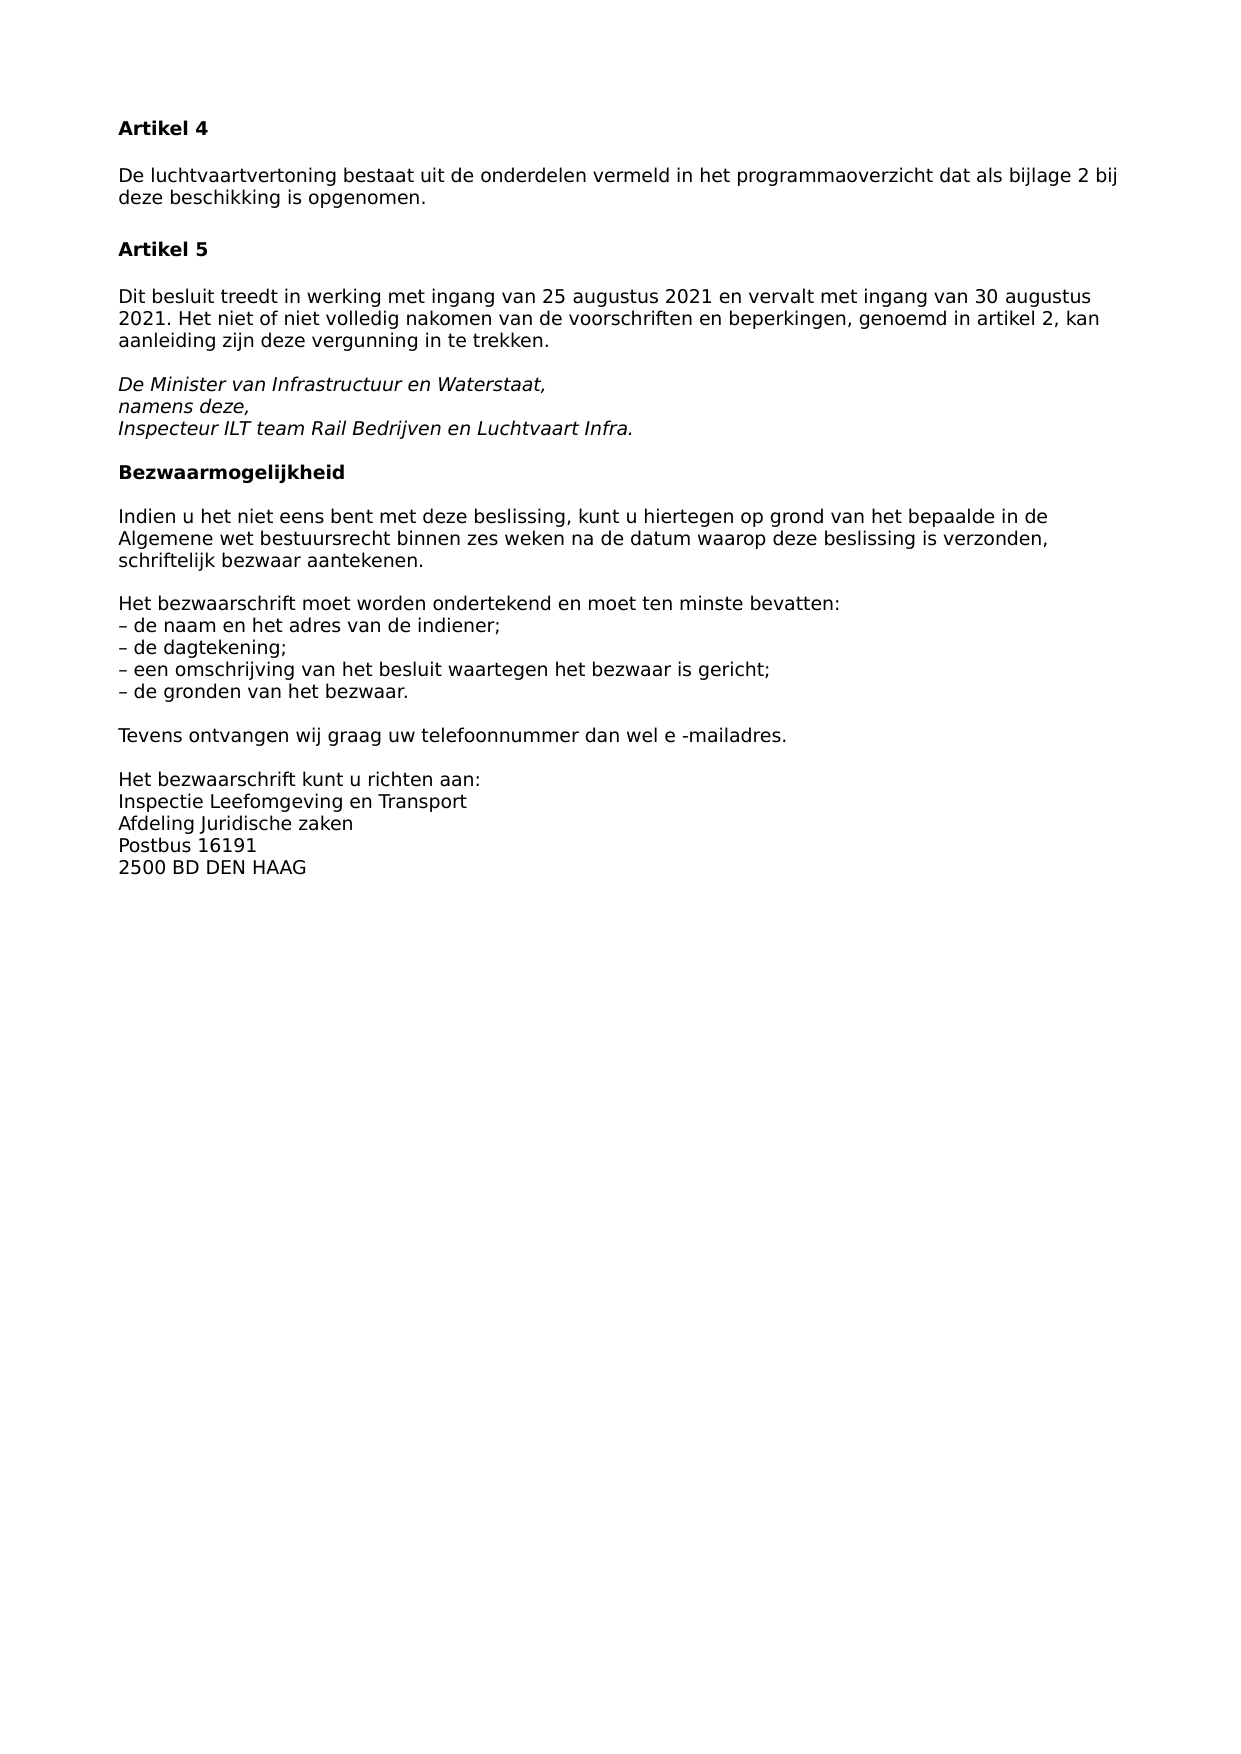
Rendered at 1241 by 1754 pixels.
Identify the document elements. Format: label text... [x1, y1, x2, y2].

text Inspectie Leefomgeving en Transport [118, 791, 1122, 813]
text Postbus 16191 [118, 835, 1122, 857]
subtitle Artikel 5 [118, 239, 1122, 261]
text De luchtvaartvertoning bestaat uit de onderdelen vermeld in het programmaoverzicht dat als bijlage 2 bij deze beschikking is opgenomen. [118, 165, 1122, 209]
text Bezwaarmogelijkheid [118, 462, 1122, 484]
text Afdeling Juridische zaken [118, 813, 1122, 835]
text Dit besluit treedt in werking met ingang van 25 augustus 2021 en vervalt met ingang van 30 augustus 2021. Het niet of niet volledig nakomen van de voorschriften en beperkingen, genoemd in artikel 2, kan aanleiding zijn deze vergunning in te trekken. [118, 286, 1122, 352]
text Tevens ontvangen wij graag uw telefoonnummer dan wel e -mailadres. [118, 725, 1122, 747]
text – de gronden van het bezwaar. [118, 681, 1122, 703]
text Het bezwaarschrift moet worden ondertekend en moet ten minste bevatten: [118, 593, 1122, 615]
text Het bezwaarschrift kunt u richten aan: [118, 769, 1122, 791]
text De Minister van Infrastructuur en Waterstaat, namens deze, Inspecteur ILT team Rail Bedrijven en Luchtvaart Infra. [118, 374, 1122, 440]
text – een omschrijving van het besluit waartegen het bezwaar is gericht; [118, 659, 1122, 681]
text – de dagtekening; [118, 637, 1122, 659]
text – de naam en het adres van de indiener; [118, 615, 1122, 637]
text 2500 BD DEN HAAG [118, 857, 1122, 879]
text Indien u het niet eens bent met deze beslissing, kunt u hiertegen op grond van het bepaalde in de Algemene wet bestuursrecht binnen zes weken na de datum waarop deze beslissing is verzonden, schriftelijk bezwaar aantekenen. [118, 506, 1122, 571]
subtitle Artikel 4 [118, 118, 1122, 140]
